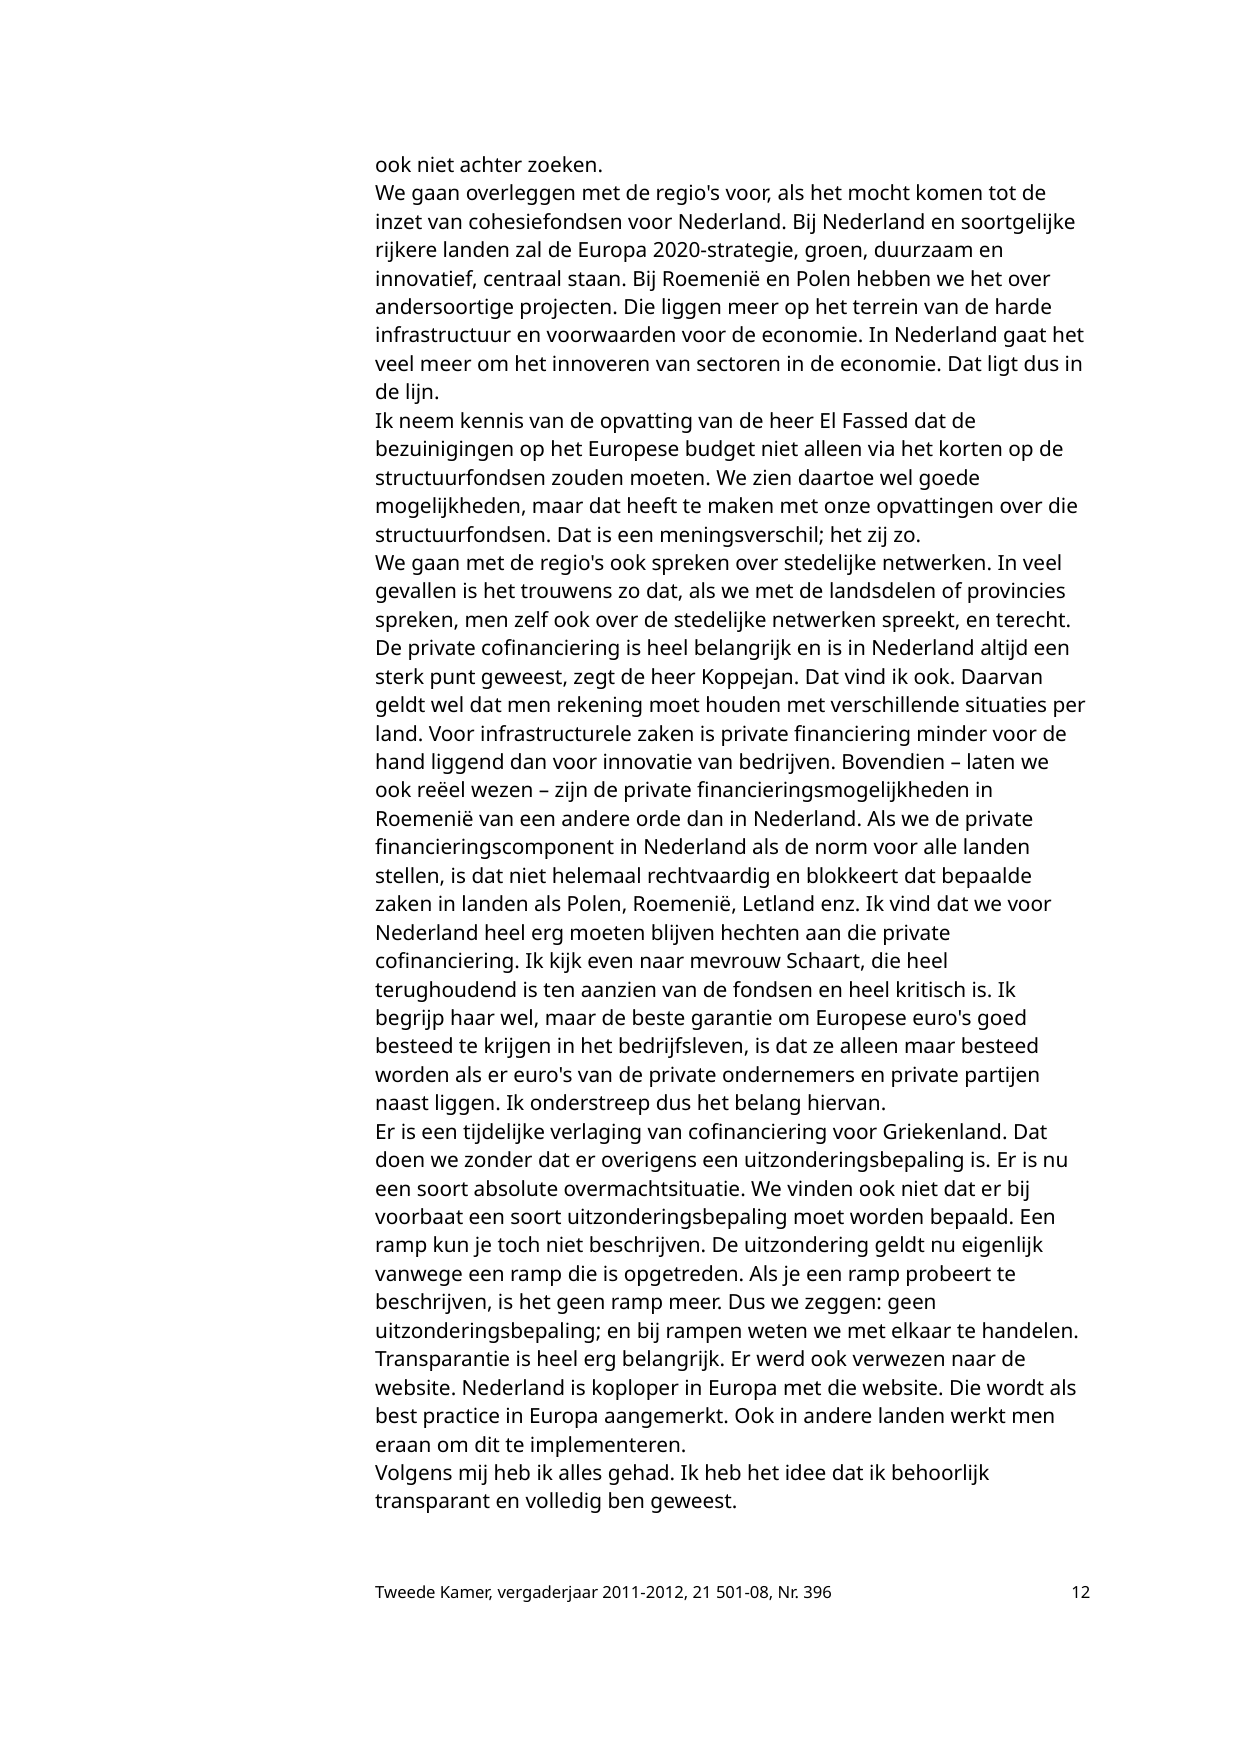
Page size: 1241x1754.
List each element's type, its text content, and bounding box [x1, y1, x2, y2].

text Er is een tijdelijke verlaging van cofinanciering voor Griekenland. Dat doen we zonder dat er overigens een uitzonderingsbepaling is. Er is nu een soort absolute overmachtsituatie. We vinden ook niet dat er bij voorbaat een soort uitzonderingsbepaling moet worden bepaald. Een ramp kun je toch niet beschrijven. De uitzondering geldt nu eigenlijk vanwege een ramp die is opgetreden. Als je een ramp probeert te beschrijven, is het geen ramp meer. Dus we zeggen: geen uitzonderingsbepaling; en bij rampen weten we met elkaar te handelen. [375, 1117, 1090, 1344]
text De private cofinanciering is heel belangrijk en is in Nederland altijd een sterk punt geweest, zegt de heer Koppejan. Dat vind ik ook. Daarvan geldt wel dat men rekening moet houden met verschillende situaties per land. Voor infrastructurele zaken is private financiering minder voor de hand liggend dan voor innovatie van bedrijven. Bovendien – laten we ook reëel wezen – zijn de private financieringsmogelijkheden in Roemenië van een andere orde dan in Nederland. Als we de private financieringscomponent in Nederland als de norm voor alle landen stellen, is dat niet helemaal rechtvaardig en blokkeert dat bepaalde zaken in landen als Polen, Roemenië, Letland enz. Ik vind dat we voor Nederland heel erg moeten blijven hechten aan die private cofinanciering. Ik kijk even naar mevrouw Schaart, die heel terughoudend is ten aanzien van de fondsen en heel kritisch is. Ik begrijp haar wel, maar de beste garantie om Europese euro's goed besteed te krijgen in het bedrijfsleven, is dat ze alleen maar besteed worden als er euro's van de private ondernemers en private partijen naast liggen. Ik onderstreep dus het belang hiervan. [375, 633, 1090, 1117]
text Transparantie is heel erg belangrijk. Er werd ook verwezen naar de website. Nederland is koploper in Europa met die website. Die wordt als best practice in Europa aangemerkt. Ook in andere landen werkt men eraan om dit te implementeren. [375, 1344, 1090, 1458]
text We gaan met de regio's ook spreken over stedelijke netwerken. In veel gevallen is het trouwens zo dat, als we met de landsdelen of provincies spreken, men zelf ook over de stedelijke netwerken spreekt, en terecht. [375, 548, 1090, 633]
text We gaan overleggen met de regio's voor, als het mocht komen tot de inzet van cohesiefondsen voor Nederland. Bij Nederland en soortgelijke rijkere landen zal de Europa 2020-strategie, groen, duurzaam en innovatief, centraal staan. Bij Roemenië en Polen hebben we het over andersoortige projecten. Die liggen meer op het terrein van de harde infrastructuur en voorwaarden voor de economie. In Nederland gaat het veel meer om het innoveren van sectoren in de economie. Dat ligt dus in de lijn. [375, 178, 1090, 406]
text Volgens mij heb ik alles gehad. Ik heb het idee dat ik behoorlijk transparant en volledig ben geweest. [375, 1458, 1090, 1515]
text ook niet achter zoeken. [375, 150, 1090, 178]
text Ik neem kennis van de opvatting van de heer El Fassed dat de bezuinigingen op het Europese budget niet alleen via het korten op de structuurfondsen zouden moeten. We zien daartoe wel goede mogelijkheden, maar dat heeft te maken met onze opvattingen over die structuurfondsen. Dat is een meningsverschil; het zij zo. [375, 406, 1090, 548]
